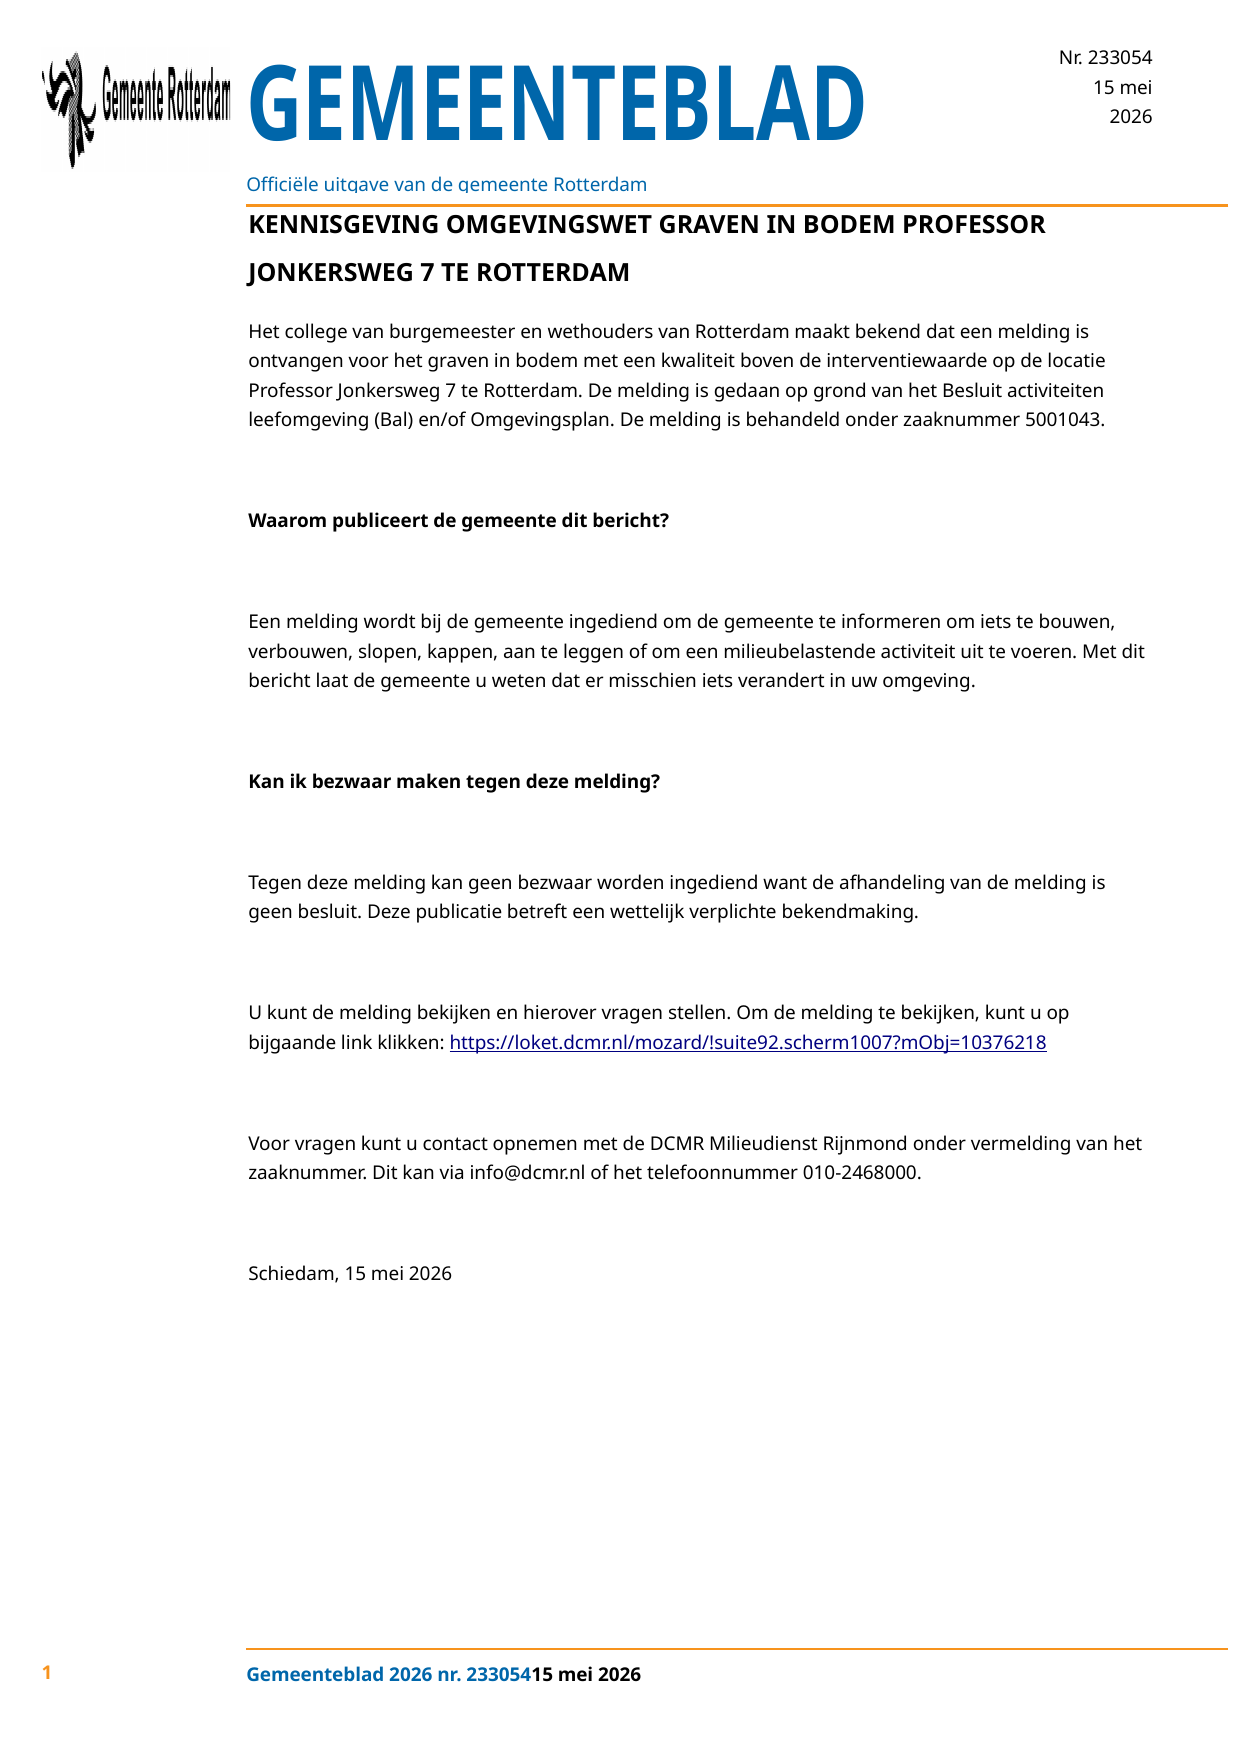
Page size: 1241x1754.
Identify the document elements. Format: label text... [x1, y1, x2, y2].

text KENNISGEVING OMGEVINGSWET GRAVEN IN BODEM PROFESSOR JONKERSWEG 7 TE ROTTERDAM [248, 207, 1152, 288]
text Een melding wordt bij de gemeente ingediend om de gemeente te informeren om iets te bouwen, verbouwen, slopen, kappen, aan te leggen of om een milieubelastende activiteit uit te voeren. Met dit bericht laat de gemeente u weten dat er misschien iets verandert in uw omgeving. [248, 608, 1152, 693]
text Voor vragen kunt u contact opnemen met de DCMR Milieudienst Rijnmond onder vermelding van het zaaknummer. Dit kan via info@dcmr.nl of het telefoonnummer 010‑2468000. [248, 1130, 1152, 1185]
text Waarom publiceert de gemeente dit bericht? [248, 507, 1152, 533]
text Schiedam, 15 mei 2026 [248, 1260, 1152, 1286]
text Het college van burgemeester en wethouders van Rotterdam maakt bekend dat een melding is ontvangen voor het graven in bodem met een kwaliteit boven de interventiewaarde op de locatie Professor Jonkersweg 7 te Rotterdam. De melding is gedaan op grond van het Besluit activiteiten leefomgeving (Bal) en/of Omgevingsplan. De melding is behandeld onder zaaknummer 5001043. [248, 318, 1152, 432]
picture [41, 47, 231, 172]
text Tegen deze melding kan geen bezwaar worden ingediend want de afhandeling van de melding is geen besluit. Deze publicatie betreft een wettelijk verplichte bekendmaking. [248, 869, 1152, 924]
text U kunt de melding bekijken en hierover vragen stellen. Om de melding te bekijken, kunt u op bijgaande link klikken: https://loket.dcmr.nl/mozard/!suite92.scherm1007?mObj=10376218 [248, 999, 1152, 1055]
text Kan ik bezwaar maken tegen deze melding? [248, 768, 1152, 794]
